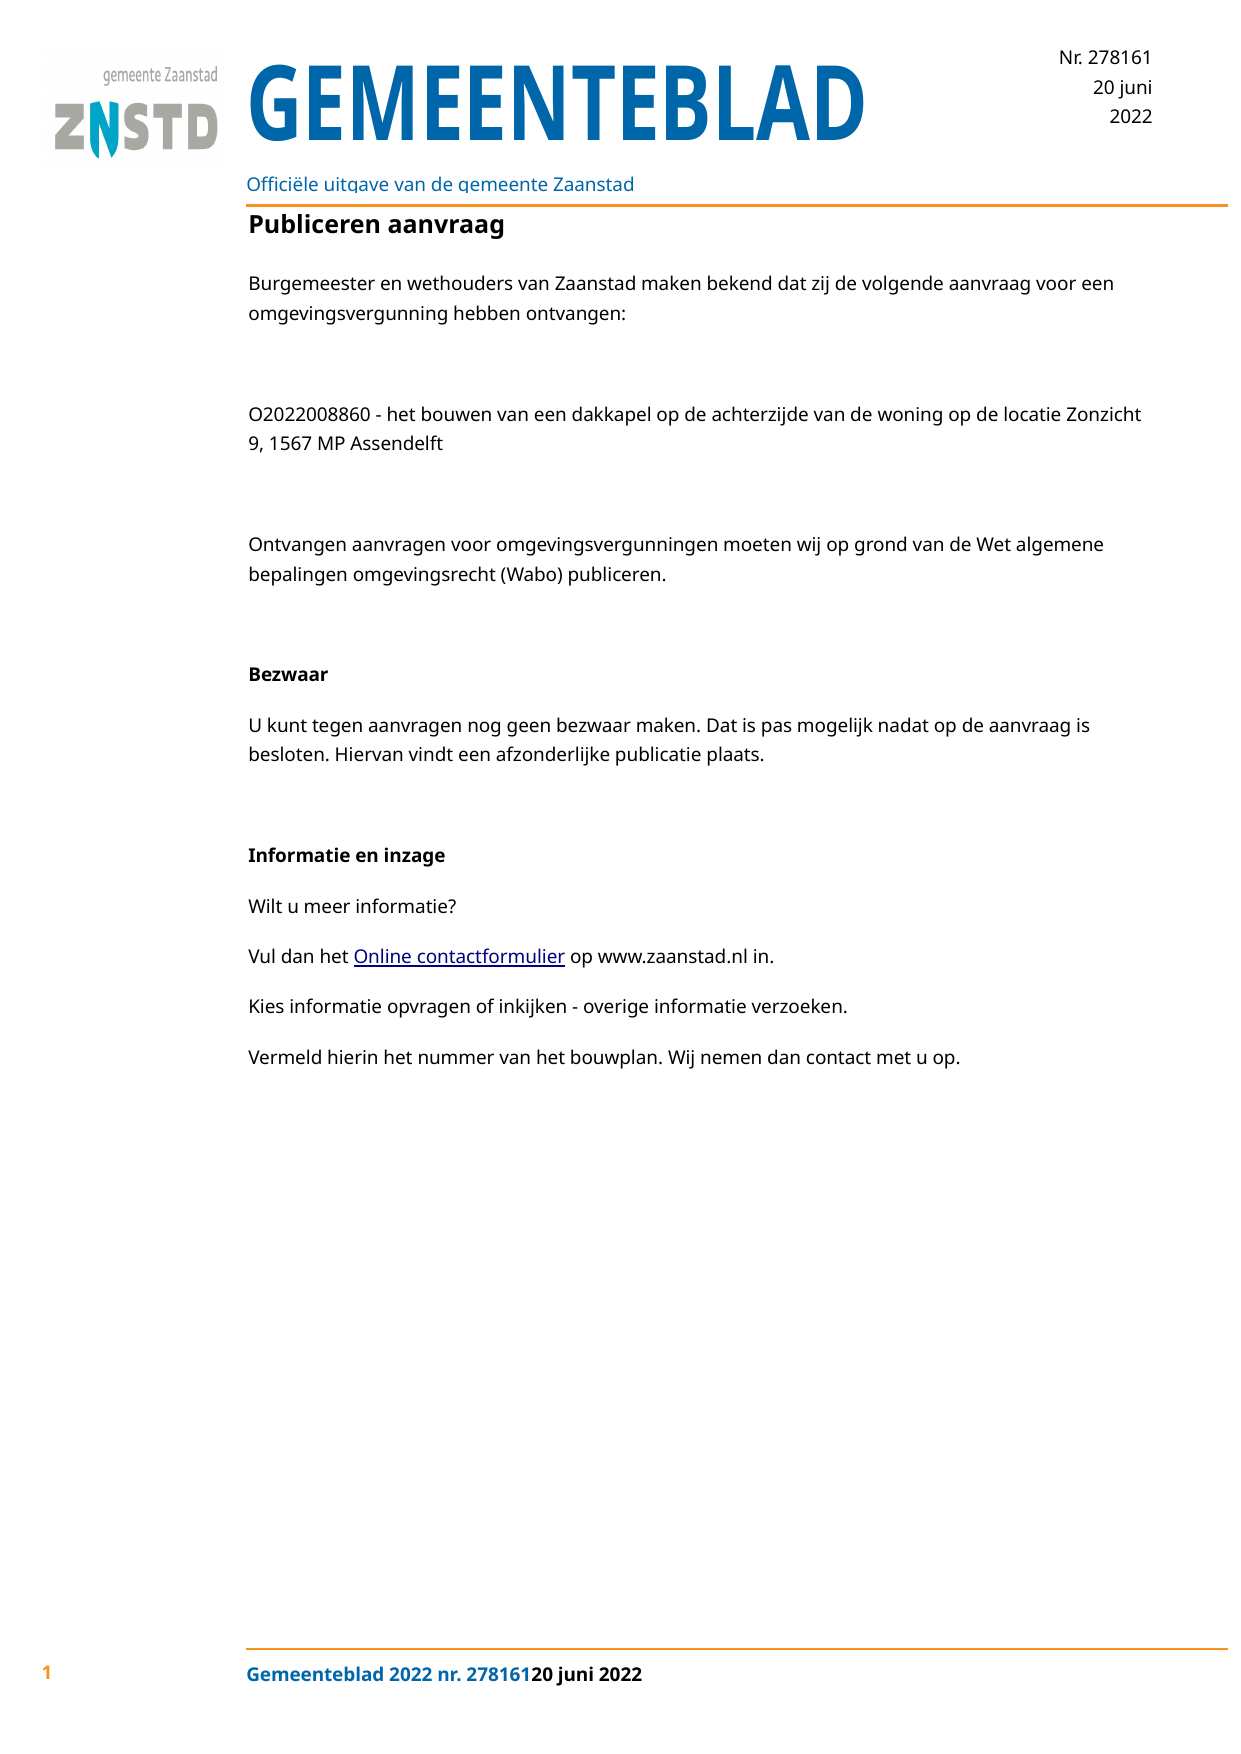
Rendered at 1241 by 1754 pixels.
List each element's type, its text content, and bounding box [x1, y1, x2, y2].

text Publiceren aanvraag [248, 207, 1152, 241]
text Wilt u meer informatie? [248, 893, 1152, 918]
text Kies informatie opvragen of inkijken - overige informatie verzoeken. [248, 994, 1152, 1019]
text Vul dan het Online contactformulier op www.zaanstad.nl in. [248, 943, 1152, 969]
text Informatie en inzage [248, 842, 1152, 868]
picture [41, 47, 231, 172]
text Vermeld hierin het nummer van het bouwplan. Wij nemen dan contact met u op. [248, 1044, 1152, 1070]
text U kunt tegen aanvragen nog geen bezwaar maken. Dat is pas mogelijk nadat op de aanvraag is besloten. Hiervan vindt een afzonderlijke publicatie plaats. [248, 712, 1152, 767]
text Bezwaar [248, 662, 1152, 687]
text Ontvangen aanvragen voor omgevingsvergunningen moeten wij op grond van de Wet algemene bepalingen omgevingsrecht (Wabo) publiceren. [248, 531, 1152, 586]
text O2022008860 - het bouwen van een dakkapel op de achterzijde van de woning op de locatie Zonzicht 9, 1567 MP Assendelft [248, 401, 1152, 456]
text Burgemeester en wethouders van Zaanstad maken bekend dat zij de volgende aanvraag voor een omgevingsvergunning hebben ontvangen: [248, 270, 1152, 326]
